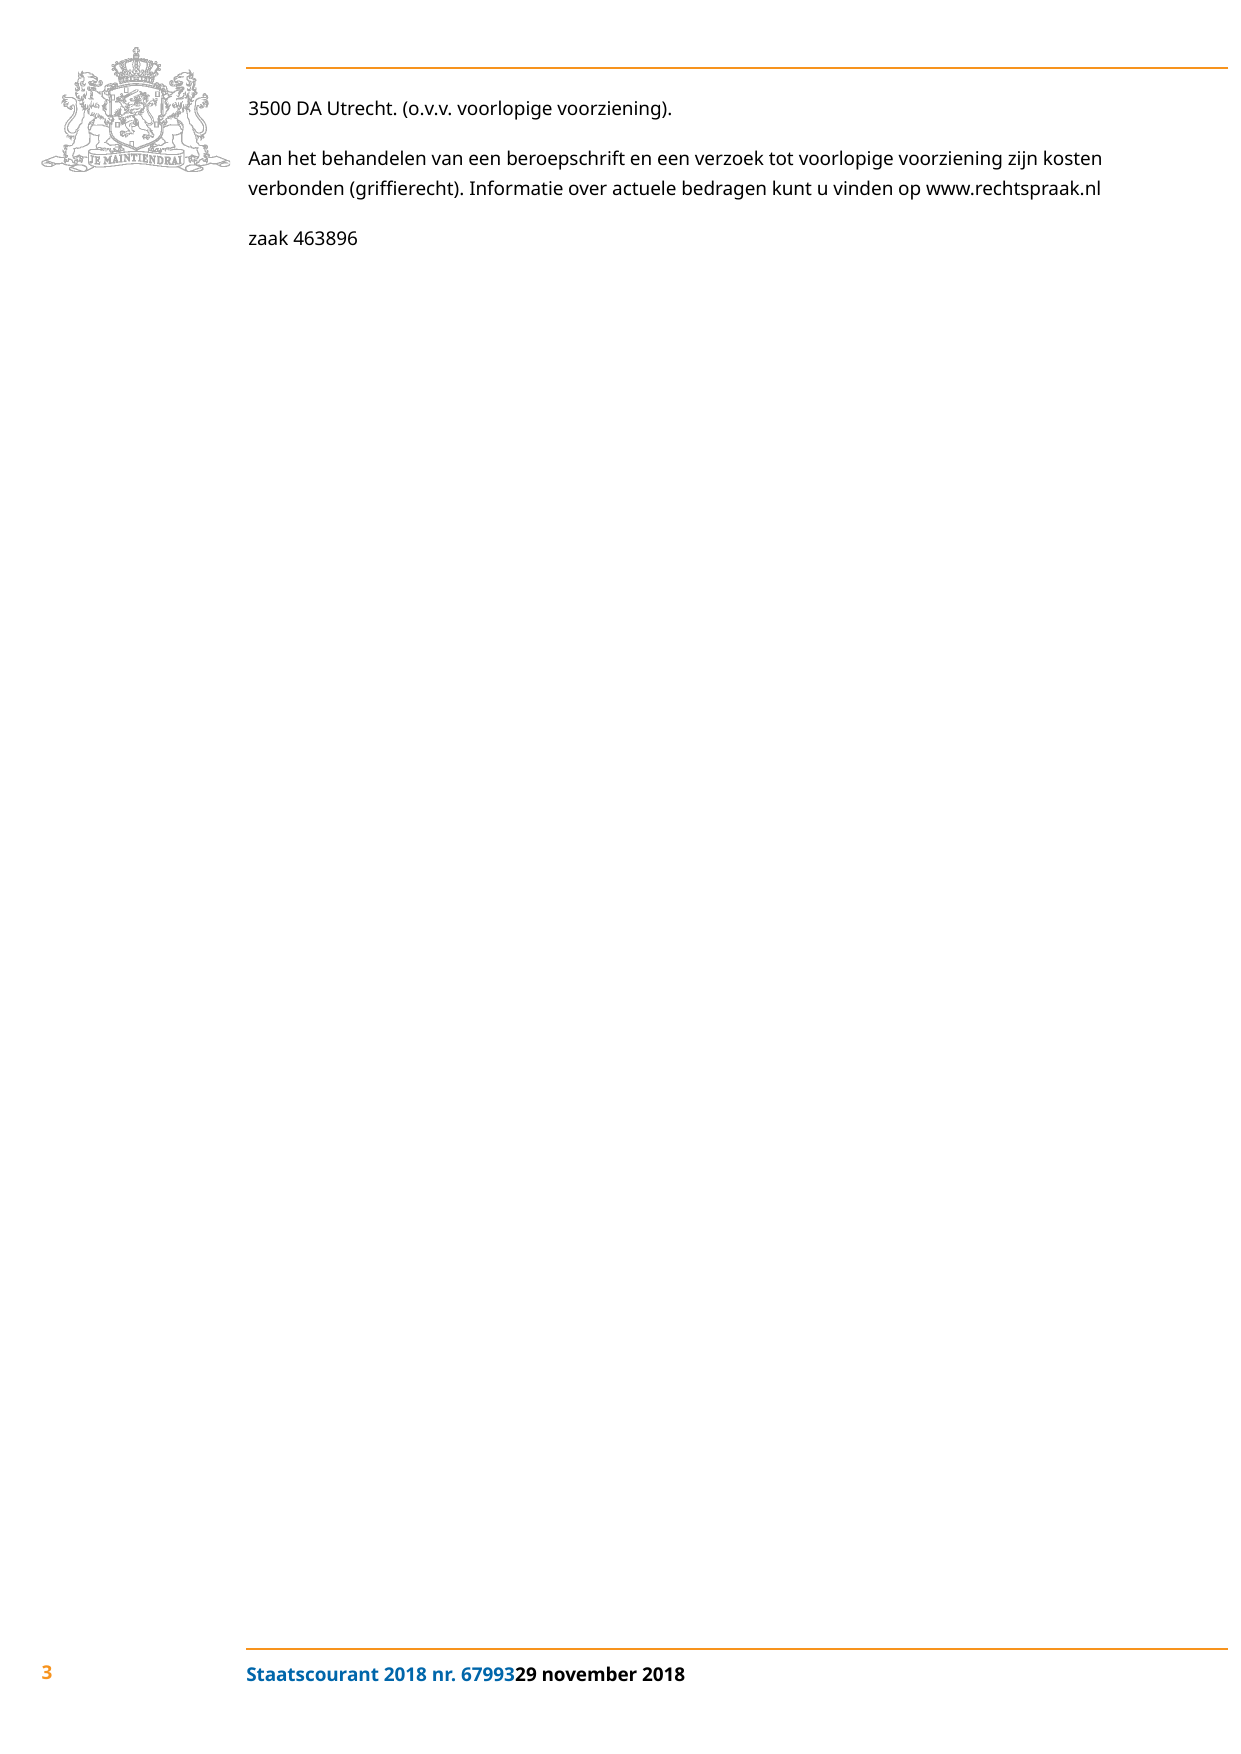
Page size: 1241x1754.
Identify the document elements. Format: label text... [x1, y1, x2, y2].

text 3500 DA Utrecht. (o.v.v. voorlopige voorziening). [248, 95, 1152, 121]
picture [41, 47, 231, 172]
text zaak 463896 [248, 225, 1152, 251]
text Aan het behandelen van een beroepschrift en een verzoek tot voorlopige voorziening zijn kosten verbonden (griffierecht). Informatie over actuele bedragen kunt u vinden op www.rechtspraak.nl [248, 145, 1152, 201]
